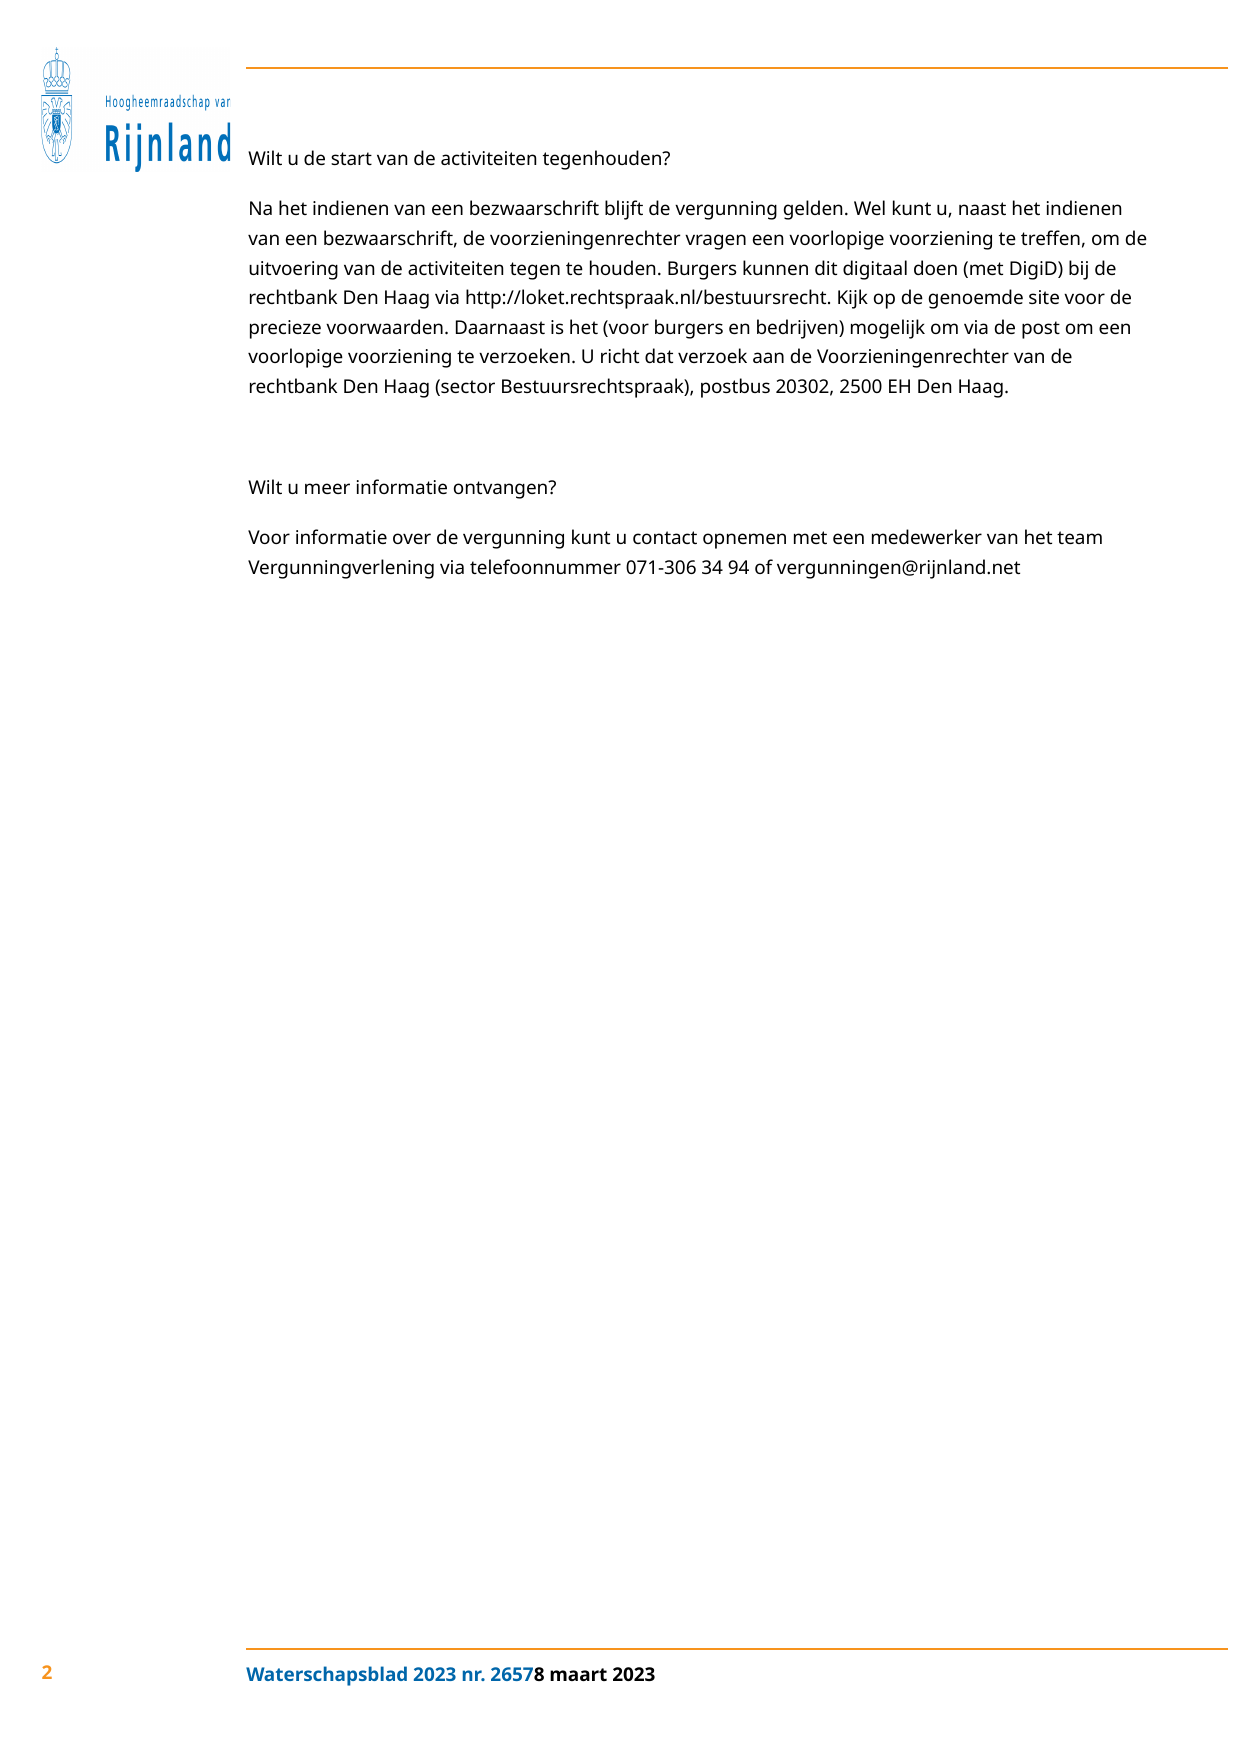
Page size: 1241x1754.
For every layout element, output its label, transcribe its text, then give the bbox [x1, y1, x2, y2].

text Na het indienen van een bezwaarschrift blijft de vergunning gelden. Wel kunt u, naast het indienen van een bezwaarschrift, de voorzieningenrechter vragen een voorlopige voorziening te treffen, om de uitvoering van de activiteiten tegen te houden. Burgers kunnen dit digitaal doen (met DigiD) bij de rechtbank Den Haag via http://loket.rechtspraak.nl/bestuursrecht. Kijk op de genoemde site voor de precieze voorwaarden. Daarnaast is het (voor burgers en bedrijven) mogelijk om via de post om een voorlopige voorziening te verzoeken. U richt dat verzoek aan de Voorzieningenrechter van de rechtbank Den Haag (sector Bestuursrechtspraak), postbus 20302, 2500 EH Den Haag. [248, 196, 1152, 399]
text Wilt u de start van de activiteiten tegenhouden? [248, 145, 1152, 171]
picture [41, 47, 231, 172]
text Wilt u meer informatie ontvangen? [248, 474, 1152, 500]
text Voor informatie over de vergunning kunt u contact opnemen met een medewerker van het team Vergunningverlening via telefoonnummer 071-306 34 94 of vergunningen@rijnland.net [248, 524, 1152, 580]
